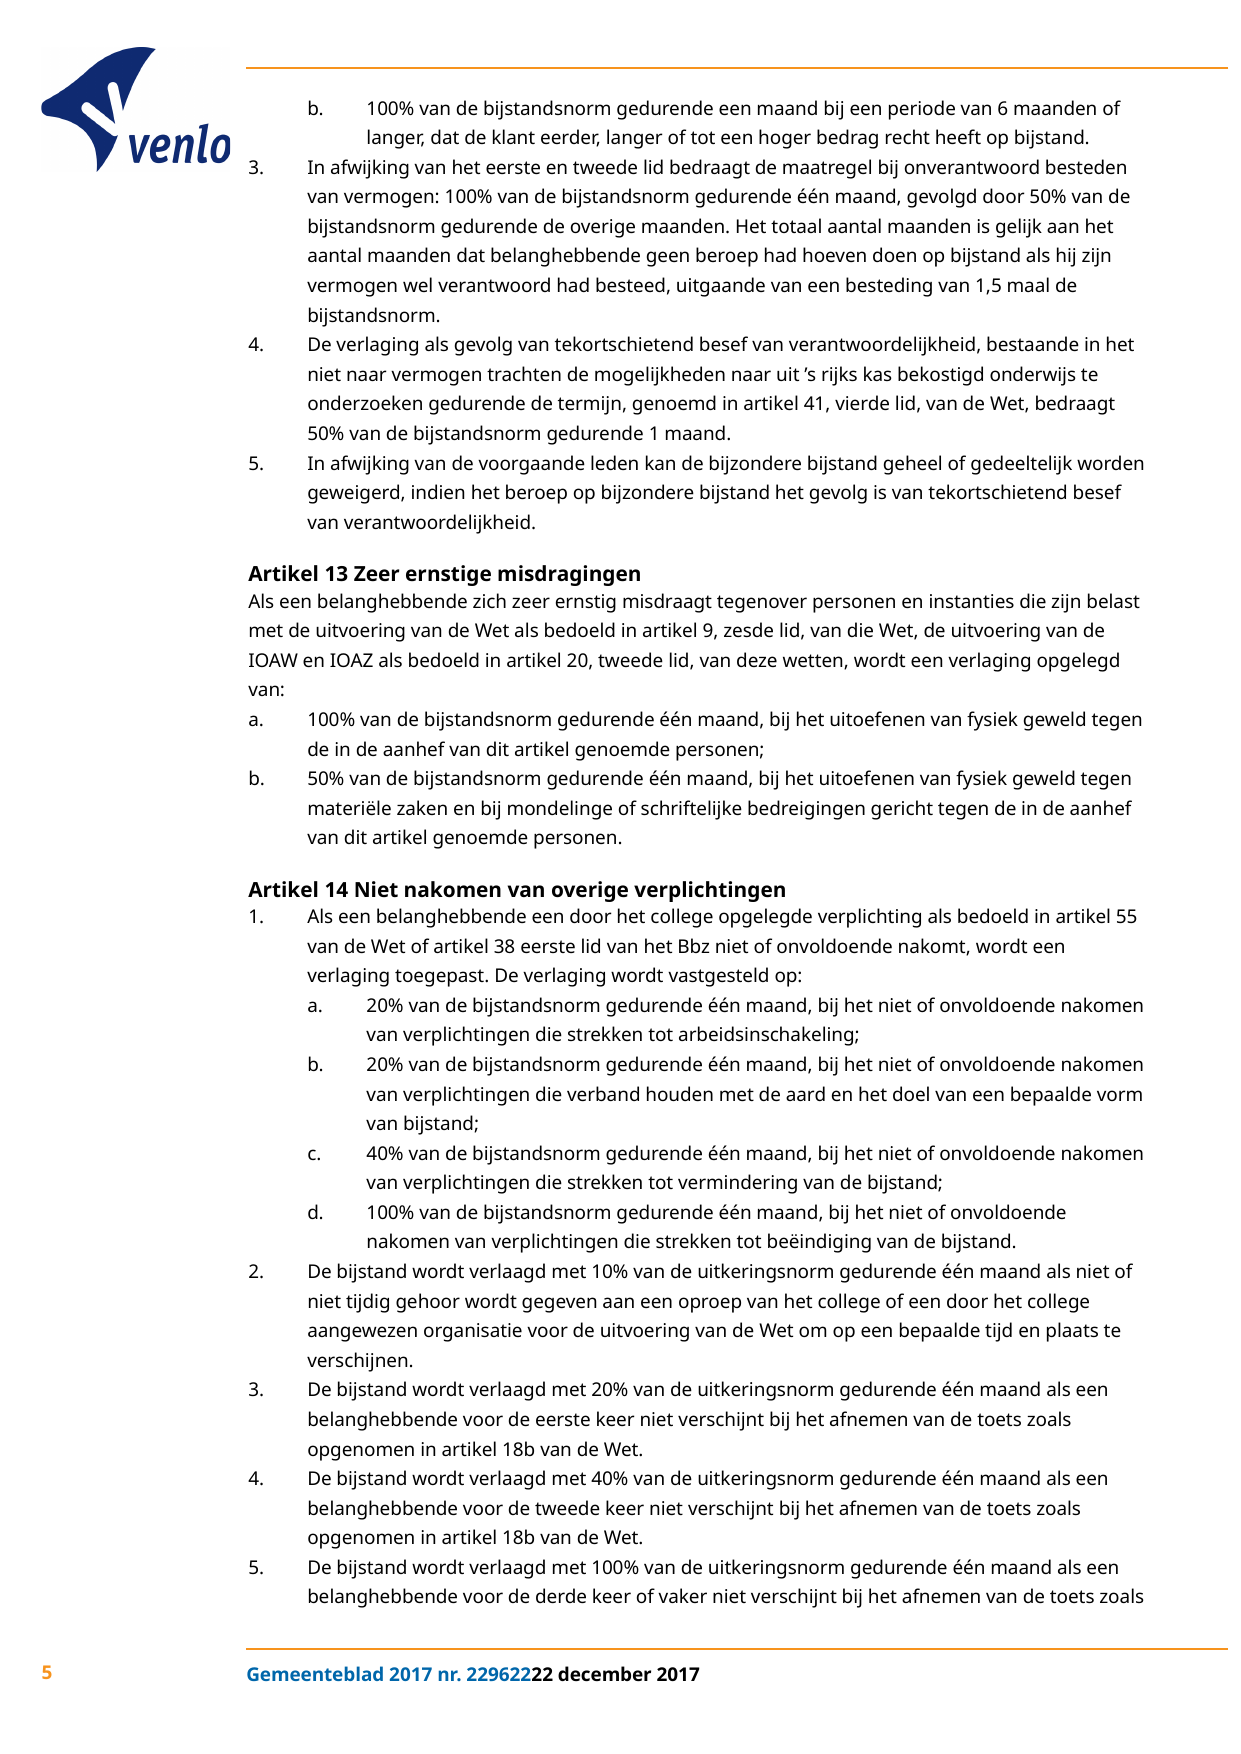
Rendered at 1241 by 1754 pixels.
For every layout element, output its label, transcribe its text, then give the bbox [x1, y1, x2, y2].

text Artikel 13 Zeer ernstige misdragingen [248, 559, 1152, 588]
list 50% van de bijstandsnorm gedurende één maand, bij het uitoefenen van fysiek geweld tegen materiële zaken en bij mondelinge of schriftelijke bedreigingen gericht tegen de in de aanhef van dit artikel genoemde personen. [248, 765, 1152, 850]
list De bijstand wordt verlaagd met 40% van de uitkeringsnorm gedurende één maand als een belanghebbende voor de tweede keer niet verschijnt bij het afnemen van de toets zoals opgenomen in artikel 18b van de Wet. [248, 1465, 1152, 1550]
list Als een belanghebbende een door het college opgelegde verplichting als bedoeld in artikel 55 van de Wet of artikel 38 eerste lid van het Bbz niet of onvoldoende nakomt, wordt een verlaging toegepast. De verlaging wordt vastgesteld op: [248, 903, 1152, 988]
list In afwijking van de voorgaande leden kan de bijzondere bijstand geheel of gedeeltelijk worden geweigerd, indien het beroep op bijzondere bijstand het gevolg is van tekortschietend besef van verantwoordelijkheid. [248, 450, 1152, 535]
list 100% van de bijstandsnorm gedurende één maand, bij het uitoefenen van fysiek geweld tegen de in de aanhef van dit artikel genoemde personen; [248, 706, 1152, 761]
list De bijstand wordt verlaagd met 100% van de uitkeringsnorm gedurende één maand als een belanghebbende voor de derde keer of vaker niet verschijnt bij het afnemen van de toets zoals [248, 1554, 1152, 1609]
list 100% van de bijstandsnorm gedurende één maand, bij het niet of onvoldoende nakomen van verplichtingen die strekken tot beëindiging van de bijstand. [307, 1199, 1152, 1254]
text Als een belanghebbende zich zeer ernstig misdraagt tegenover personen en instanties die zijn belast met de uitvoering van de Wet als bedoeld in artikel 9, zesde lid, van die Wet, de uitvoering van de IOAW en IOAZ als bedoeld in artikel 20, tweede lid, van deze wetten, wordt een verlaging opgelegd van: [248, 588, 1152, 702]
list De verlaging als gevolg van tekortschietend besef van verantwoordelijkheid, bestaande in het niet naar vermogen trachten de mogelijkheden naar uit ’s rijks kas bekostigd onderwijs te onderzoeken gedurende de termijn, genoemd in artikel 41, vierde lid, van de Wet, bedraagt 50% van de bijstandsnorm gedurende 1 maand. [248, 331, 1152, 446]
list De bijstand wordt verlaagd met 10% van de uitkeringsnorm gedurende één maand als niet of niet tijdig gehoor wordt gegeven aan een oproep van het college of een door het college aangewezen organisatie voor de uitvoering van de Wet om op een bepaalde tijd en plaats te verschijnen. [248, 1258, 1152, 1373]
list 20% van de bijstandsnorm gedurende één maand, bij het niet of onvoldoende nakomen van verplichtingen die strekken tot arbeidsinschakeling; [307, 992, 1152, 1047]
text Artikel 14 Niet nakomen van overige verplichtingen [248, 875, 1152, 903]
picture [41, 47, 231, 172]
list langer, dat de klant eerder, langer of tot een hoger bedrag recht heeft op bijstand. [307, 124, 1152, 150]
list In afwijking van het eerste en tweede lid bedraagt de maatregel bij onverantwoord besteden van vermogen: 100% van de bijstandsnorm gedurende één maand, gevolgd door 50% van de bijstandsnorm gedurende de overige maanden. Het totaal aantal maanden is gelijk aan het aantal maanden dat belanghebbende geen beroep had hoeven doen op bijstand als hij zijn vermogen wel verantwoord had besteed, uitgaande van een besteding van 1,5 maal de bijstandsnorm. [248, 154, 1152, 328]
list 40% van de bijstandsnorm gedurende één maand, bij het niet of onvoldoende nakomen van verplichtingen die strekken tot vermindering van de bijstand; [307, 1140, 1152, 1195]
list De bijstand wordt verlaagd met 20% van de uitkeringsnorm gedurende één maand als een belanghebbende voor de eerste keer niet verschijnt bij het afnemen van de toets zoals opgenomen in artikel 18b van de Wet. [248, 1377, 1152, 1462]
list 20% van de bijstandsnorm gedurende één maand, bij het niet of onvoldoende nakomen van verplichtingen die verband houden met de aard en het doel van een bepaalde vorm van bijstand; [307, 1051, 1152, 1136]
list 100% van de bijstandsnorm gedurende een maand bij een periode van 6 maanden of [307, 95, 1152, 121]
